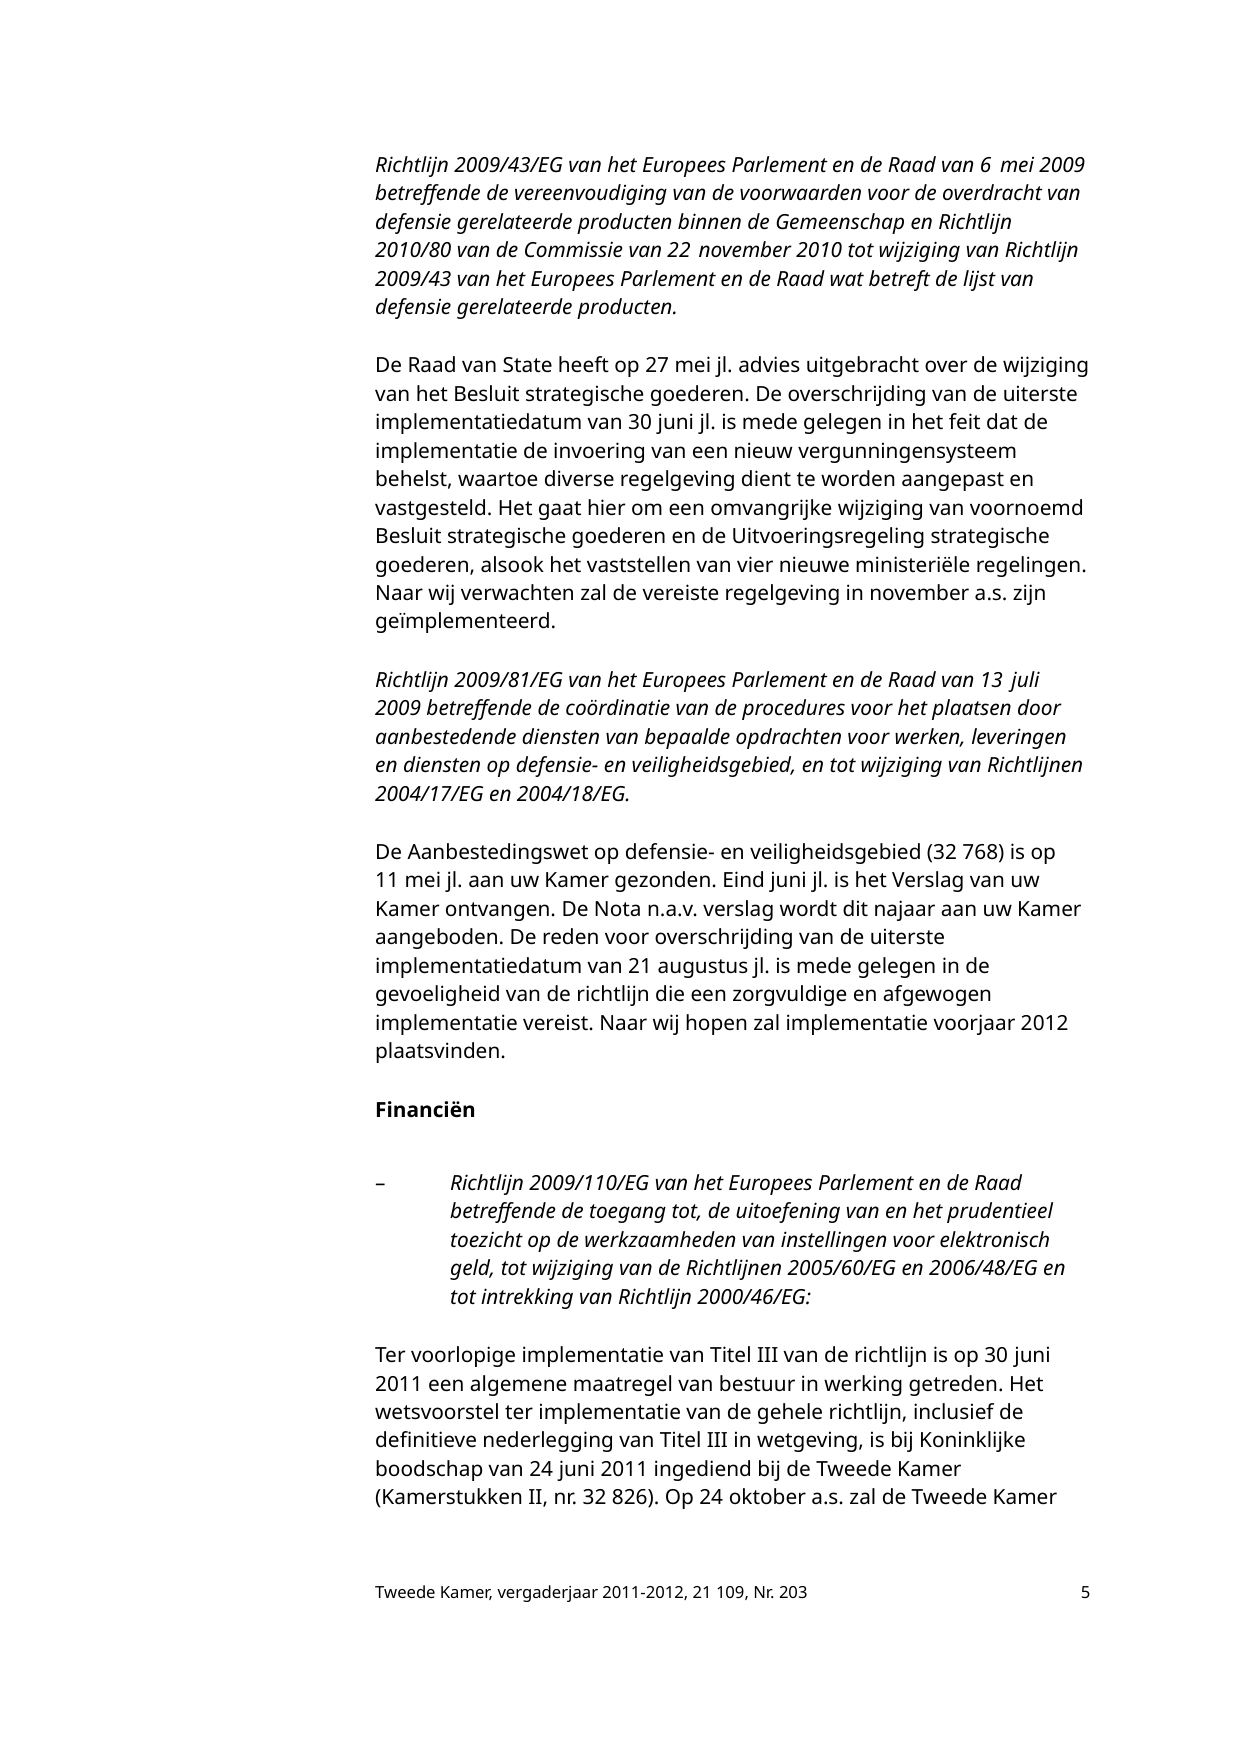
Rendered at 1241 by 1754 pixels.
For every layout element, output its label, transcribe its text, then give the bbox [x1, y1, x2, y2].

list Richtlijn 2009/110/EG van het Europees Parlement en de Raad betreffende de toegang tot, de uitoefening van en het prudentieel toezicht op de werkzaamheden van instellingen voor elektronisch geld, tot wijziging van de Richtlijnen 2005/60/EG en 2006/48/EG en tot intrekking van Richtlijn 2000/46/EG: [375, 1168, 1090, 1310]
text De Raad van State heeft op 27 mei jl. advies uitgebracht over de wijziging van het Besluit strategische goederen. De overschrijding van de uiterste implementatiedatum van 30 juni jl. is mede gelegen in het feit dat de implementatie de invoering van een nieuw vergunningensysteem behelst, waartoe diverse regelgeving dient te worden aangepast en vastgesteld. Het gaat hier om een omvangrijke wijziging van voornoemd Besluit strategische goederen en de Uitvoeringsregeling strategische goederen, alsook het vaststellen van vier nieuwe ministeriële regelingen. Naar wij verwachten zal de vereiste regelgeving in november a.s. zijn geïmplementeerd. [375, 351, 1090, 635]
text De Aanbestedingswet op defensie- en veiligheidsgebied (32 768) is op 11 mei jl. aan uw Kamer gezonden. Eind juni jl. is het Verslag van uw Kamer ontvangen. De Nota n.a.v. verslag wordt dit najaar aan uw Kamer aangeboden. De reden voor overschrijding van de uiterste implementatiedatum van 21 augustus jl. is mede gelegen in de gevoeligheid van de richtlijn die een zorgvuldige en afgewogen implementatie vereist. Naar wij hopen zal implementatie voorjaar 2012 plaatsvinden. [375, 837, 1090, 1065]
text Financiën [375, 1095, 1090, 1123]
text Richtlijn 2009/43/EG van het Europees Parlement en de Raad van 6 mei 2009 betreffende de vereenvoudiging van de voorwaarden voor de overdracht van defensie gerelateerde producten binnen de Gemeenschap en Richtlijn 2010/80 van de Commissie van 22 november 2010 tot wijziging van Richtlijn 2009/43 van het Europees Parlement en de Raad wat betreft de lijst van defensie gerelateerde producten. [375, 150, 1090, 321]
text Richtlijn 2009/81/EG van het Europees Parlement en de Raad van 13 juli 2009 betreffende de coördinatie van de procedures voor het plaatsen door aanbestedende diensten van bepaalde opdrachten voor werken, leveringen en diensten op defensie- en veiligheidsgebied, en tot wijziging van Richtlijnen 2004/17/EG en 2004/18/EG. [375, 665, 1090, 807]
text Ter voorlopige implementatie van Titel III van de richtlijn is op 30 juni 2011 een algemene maatregel van bestuur in werking getreden. Het wetsvoorstel ter implementatie van de gehele richtlijn, inclusief de definitieve nederlegging van Titel III in wetgeving, is bij Koninklijke boodschap van 24 juni 2011 ingediend bij de Tweede Kamer (Kamerstukken II, nr. 32 826). Op 24 oktober a.s. zal de Tweede Kamer [375, 1340, 1090, 1511]
